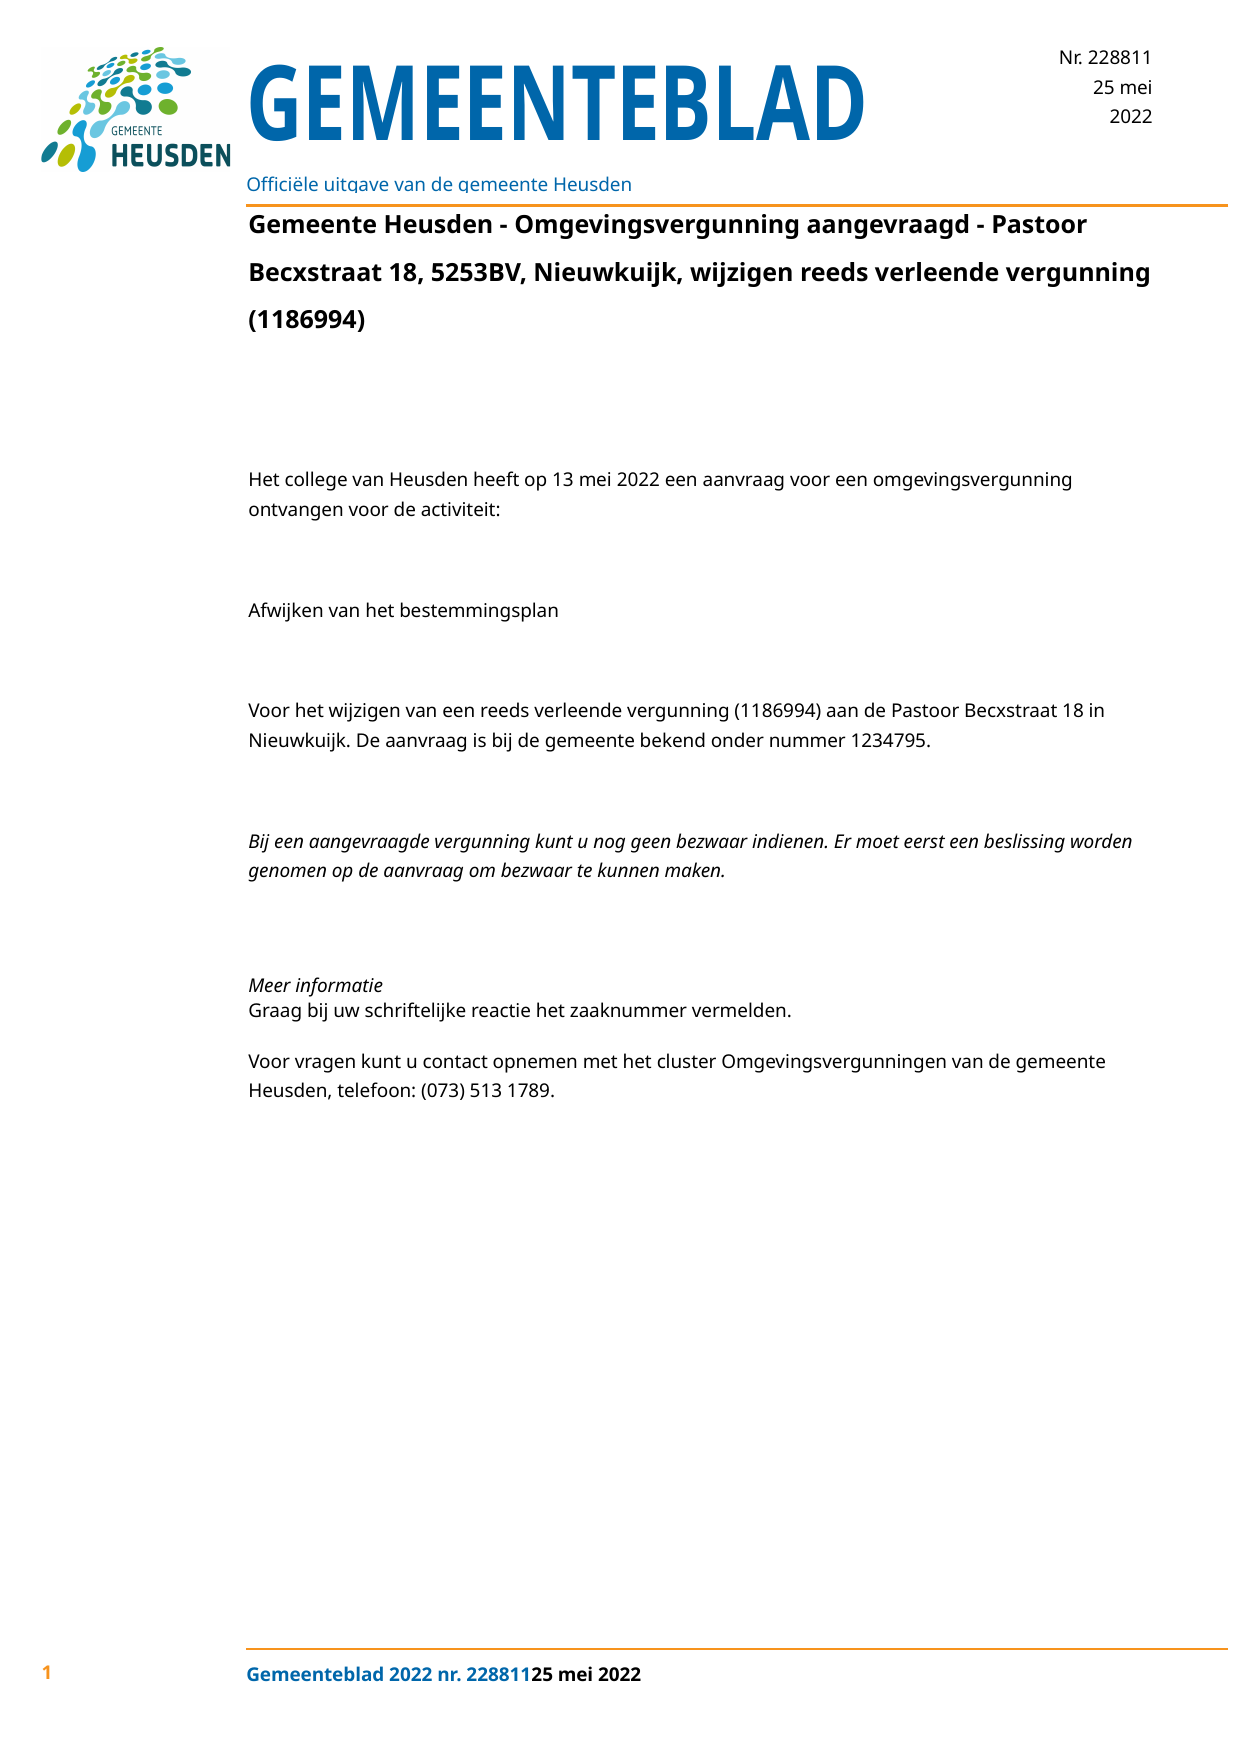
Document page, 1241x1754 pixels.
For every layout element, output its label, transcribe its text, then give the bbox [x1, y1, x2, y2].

text Bij een aangevraagde vergunning kunt u nog geen bezwaar indienen. Er moet eerst een beslissing worden genomen op de aanvraag om bezwaar te kunnen maken. [248, 828, 1152, 883]
text Voor het wijzigen van een reeds verleende vergunning (1186994) aan de Pastoor Becxstraat 18 in Nieuwkuijk. De aanvraag is bij de gemeente bekend onder nummer 1234795. [248, 698, 1152, 753]
text Graag bij uw schriftelijke reactie het zaaknummer vermelden. [248, 998, 1152, 1023]
text Meer informatie [248, 972, 1152, 998]
text Het college van Heusden heeft op 13 mei 2022 een aanvraag voor een omgevingsvergunning ontvangen voor de activiteit: [248, 466, 1152, 522]
text Voor vragen kunt u contact opnemen met het cluster Omgevingsvergunningen van de gemeente Heusden, telefoon: (073) 513 1789. [248, 1048, 1152, 1103]
text Gemeente Heusden - Omgevingsvergunning aangevraagd - Pastoor Becxstraat 18, 5253BV, Nieuwkuijk, wijzigen reeds verleende vergunning (1186994) [248, 207, 1152, 336]
text Afwijken van het bestemmingsplan [248, 597, 1152, 622]
picture [41, 47, 231, 172]
